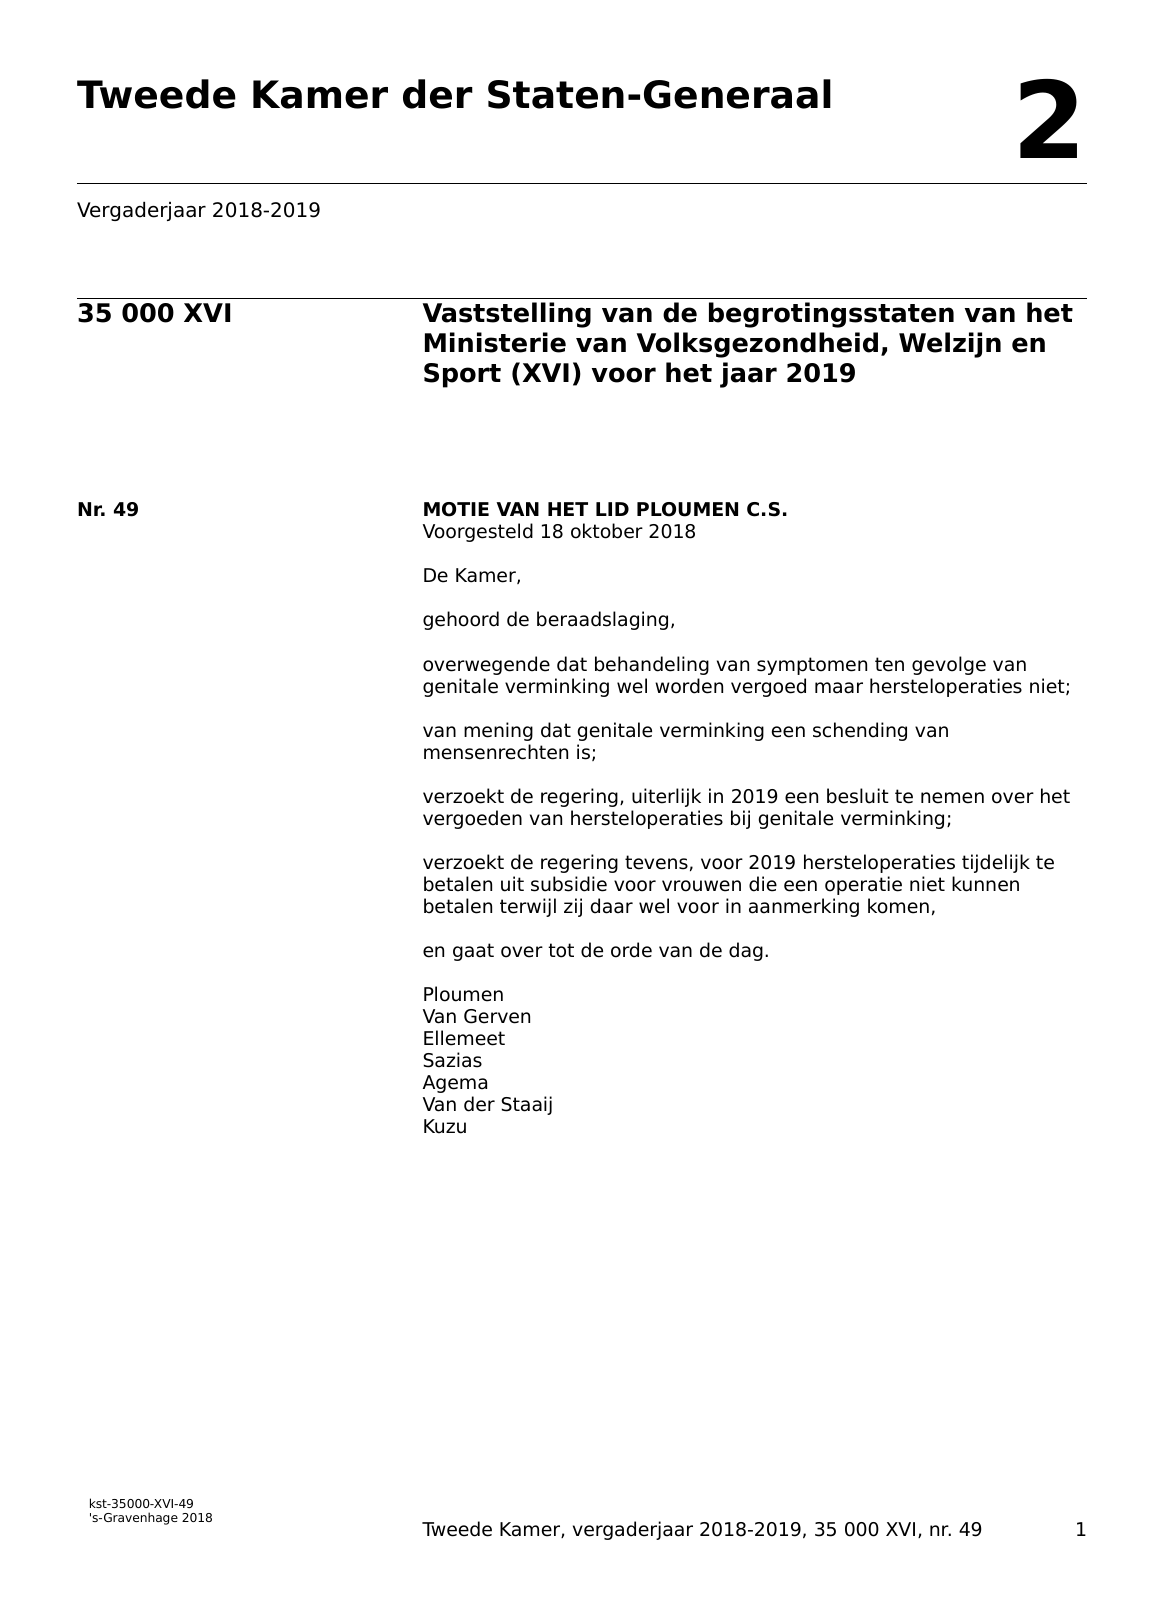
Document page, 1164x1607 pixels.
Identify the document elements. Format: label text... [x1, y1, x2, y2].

text Ploumen [422, 984, 1087, 1006]
text 's-Gravenhage 2018 [88, 1511, 323, 1525]
text van mening dat genitale verminking een schending van mensenrechten is; [422, 720, 1087, 764]
text Sazias [422, 1050, 1087, 1072]
text De Kamer, [422, 565, 1087, 587]
text Kuzu [422, 1116, 1087, 1138]
table_header Tweede Kamer der Staten-Generaal [77, 59, 886, 183]
table_header 2 [886, 59, 1087, 183]
subtitle 35 000 XVI Vaststelling van de begrotingsstaten van het Ministerie van Volksgezondheid, Welzijn en Sport (XVI) voor het jaar 2019 [77, 299, 1087, 388]
text verzoekt de regering, uiterlijk in 2019 een besluit te nemen over het vergoeden van hersteloperaties bij genitale verminking; [422, 786, 1087, 830]
text Van Gerven [422, 1006, 1087, 1028]
text verzoekt de regering tevens, voor 2019 hersteloperaties tijdelijk te betalen uit subsidie voor vrouwen die een operatie niet kunnen betalen terwijl zij daar wel voor in aanmerking komen, [422, 852, 1087, 918]
text Ellemeet [422, 1028, 1087, 1050]
table_cell Vergaderjaar 2018-2019 [77, 184, 1087, 298]
text Van der Staaij [422, 1094, 1087, 1116]
text Voorgesteld 18 oktober 2018 [422, 521, 1087, 543]
subtitle Nr. 49 MOTIE VAN HET LID PLOUMEN C.S. [77, 499, 1087, 521]
text en gaat over tot de orde van de dag. [422, 940, 1087, 962]
text Agema [422, 1072, 1087, 1094]
text kst-35000-XVI-49 [88, 1497, 323, 1511]
text gehoord de beraadslaging, [422, 609, 1087, 631]
text overwegende dat behandeling van symptomen ten gevolge van genitale verminking wel worden vergoed maar hersteloperaties niet; [422, 653, 1087, 697]
